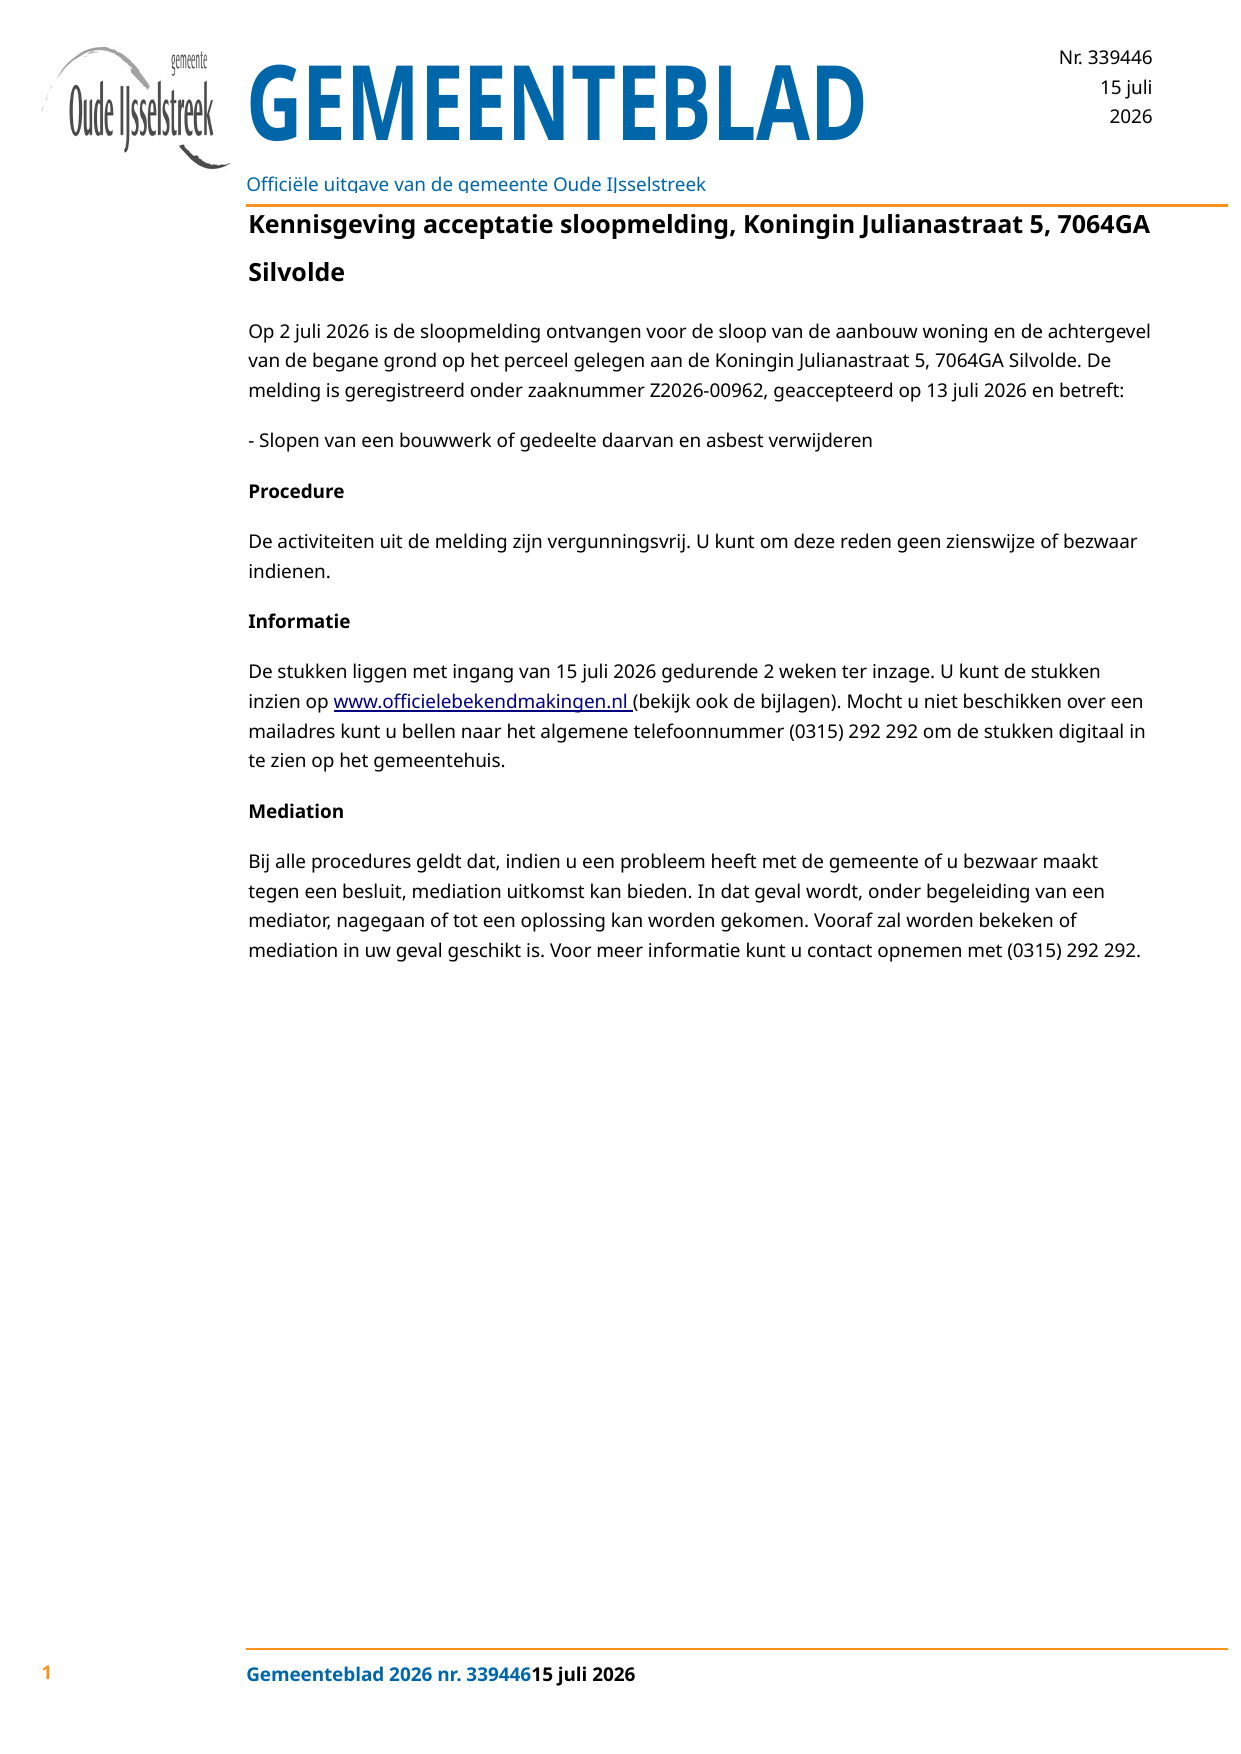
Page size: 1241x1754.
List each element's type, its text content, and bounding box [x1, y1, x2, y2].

text Op 2 juli 2026 is de sloopmelding ontvangen voor de sloop van de aanbouw woning en de achtergevel van de begane grond op het perceel gelegen aan de Koningin Julianastraat 5, 7064GA Silvolde. De melding is geregistreerd onder zaaknummer Z2026-00962, geaccepteerd op 13 juli 2026 en betreft: [248, 318, 1152, 403]
text - Slopen van een bouwwerk of gedeelte daarvan en asbest verwijderen [248, 427, 1152, 453]
text De stukken liggen met ingang van 15 juli 2026 gedurende 2 weken ter inzage. U kunt de stukken inzien op www.officielebekendmakingen.nl (bekijk ook de bijlagen). Mocht u niet beschikken over een mailadres kunt u bellen naar het algemene telefoonnummer (0315) 292 292 om de stukken digitaal in te zien op het gemeentehuis. [248, 659, 1152, 773]
text Procedure [248, 478, 1152, 504]
text Informatie [248, 608, 1152, 634]
text Mediation [248, 798, 1152, 824]
text Bij alle procedures geldt dat, indien u een probleem heeft met de gemeente of u bezwaar maakt tegen een besluit, mediation uitkomst kan bieden. In dat geval wordt, onder begeleiding van een mediator, nagegaan of tot een oplossing kan worden gekomen. Vooraf zal worden bekeken of mediation in uw geval geschikt is. Voor meer informatie kunt u contact opnemen met (0315) 292 292. [248, 848, 1152, 963]
text De activiteiten uit de melding zijn vergunningsvrij. U kunt om deze reden geen zienswijze of bezwaar indienen. [248, 528, 1152, 584]
picture [41, 47, 231, 172]
text Kennisgeving acceptatie sloopmelding, Koningin Julianastraat 5, 7064GA Silvolde [248, 207, 1152, 288]
